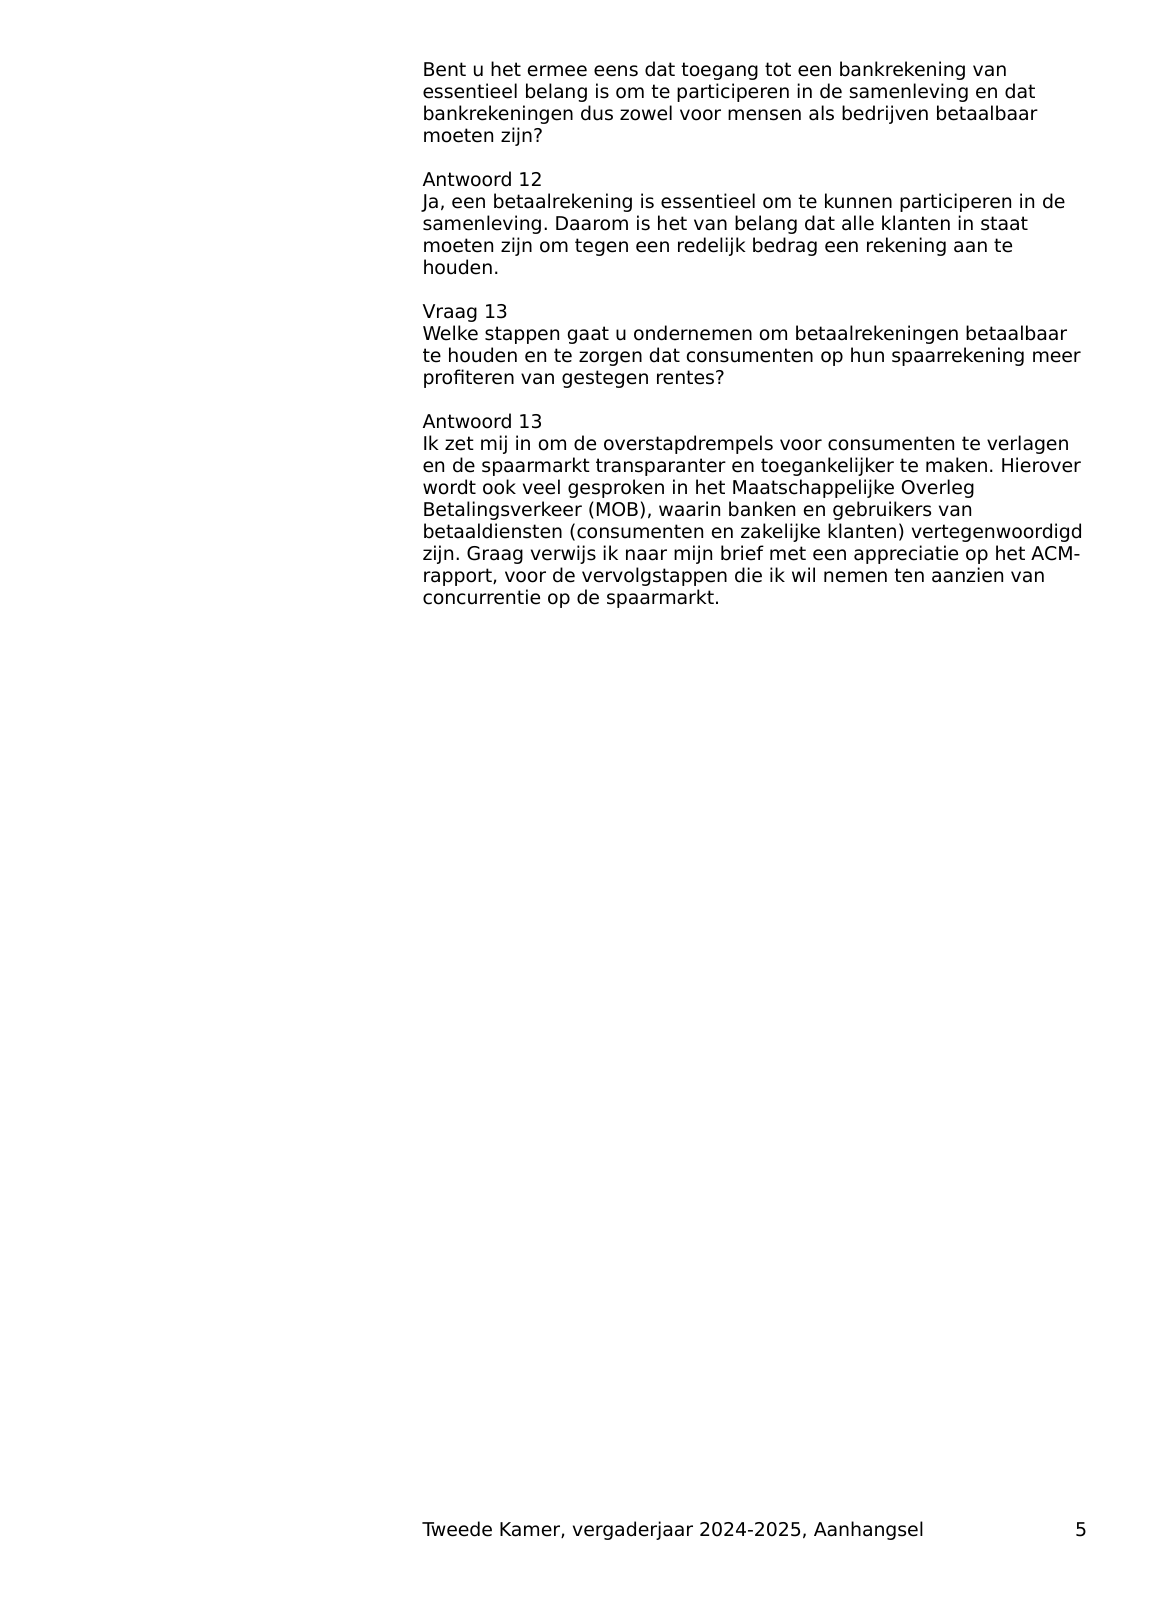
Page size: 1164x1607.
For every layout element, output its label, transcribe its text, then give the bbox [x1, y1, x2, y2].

text Ja, een betaalrekening is essentieel om te kunnen participeren in de samenleving. Daarom is het van belang dat alle klanten in staat moeten zijn om tegen een redelijk bedrag een rekening aan te houden. [422, 191, 1087, 279]
text Antwoord 12 [422, 169, 1087, 191]
text Ik zet mij in om de overstapdrempels voor consumenten te verlagen en de spaarmarkt transparanter en toegankelijker te maken. Hierover wordt ook veel gesproken in het Maatschappelijke Overleg Betalingsverkeer (MOB), waarin banken en gebruikers van betaaldiensten (consumenten en zakelijke klanten) vertegenwoordigd zijn. Graag verwijs ik naar mijn brief met een appreciatie op het ACM-rapport, voor de vervolgstappen die ik wil nemen ten aanzien van concurrentie op de spaarmarkt. [422, 433, 1087, 609]
text Welke stappen gaat u ondernemen om betaalrekeningen betaalbaar te houden en te zorgen dat consumenten op hun spaarrekening meer profiteren van gestegen rentes? [422, 323, 1087, 389]
text Antwoord 13 [422, 411, 1087, 433]
text Bent u het ermee eens dat toegang tot een bankrekening van essentieel belang is om te participeren in de samenleving en dat bankrekeningen dus zowel voor mensen als bedrijven betaalbaar moeten zijn? [422, 59, 1087, 147]
text Vraag 13 [422, 301, 1087, 323]
